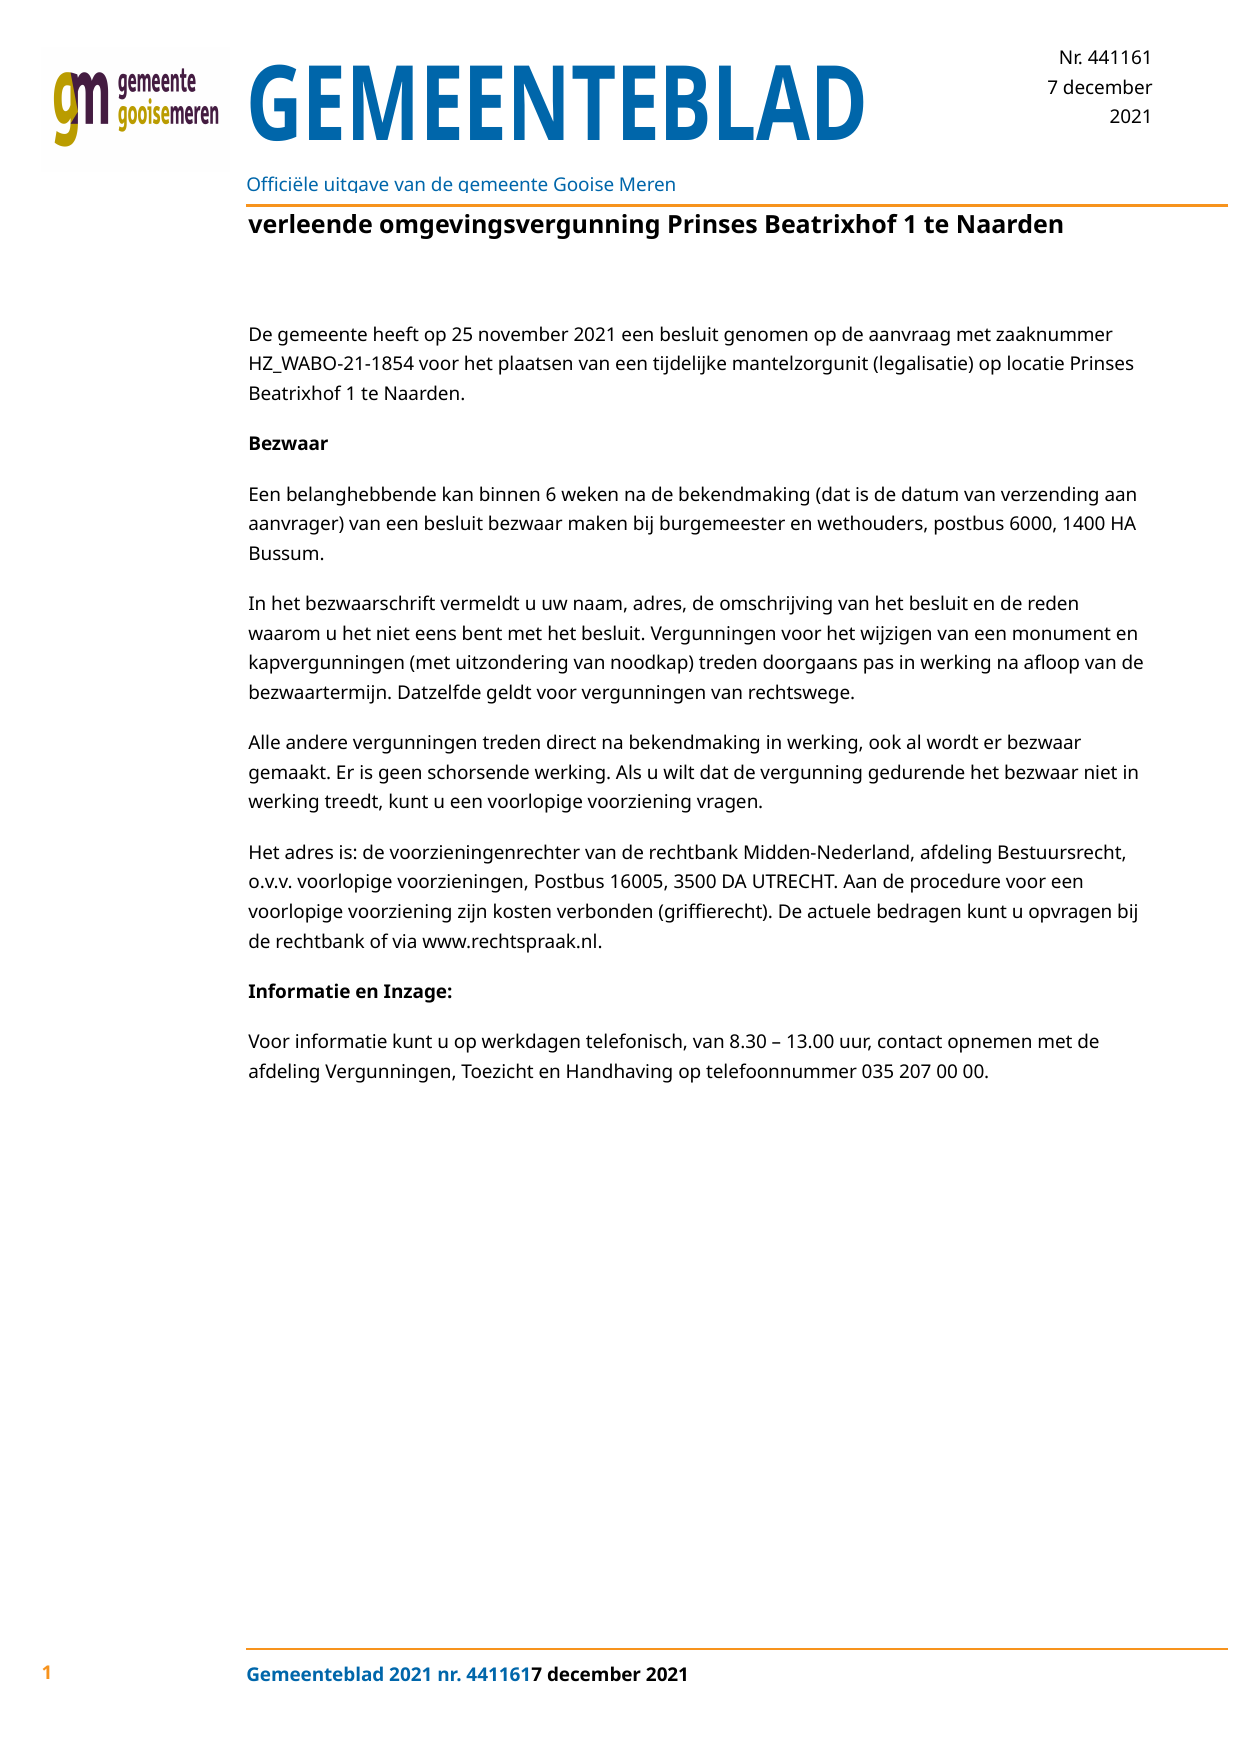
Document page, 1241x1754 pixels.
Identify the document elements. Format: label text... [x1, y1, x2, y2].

text Informatie en Inzage: [248, 978, 1152, 1004]
text Alle andere vergunningen treden direct na bekendmaking in werking, ook al wordt er bezwaar gemaakt. Er is geen schorsende werking. Als u wilt dat de vergunning gedurende het bezwaar niet in werking treedt, kunt u een voorlopige voorziening vragen. [248, 729, 1152, 814]
text Voor informatie kunt u op werkdagen telefonisch, van 8.30 – 13.00 uur, contact opnemen met de afdeling Vergunningen, Toezicht en Handhaving op telefoonnummer 035 207 00 00. [248, 1029, 1152, 1084]
picture [41, 47, 231, 172]
text In het bezwaarschrift vermeldt u uw naam, adres, de omschrijving van het besluit en de reden waarom u het niet eens bent met het besluit. Vergunningen voor het wijzigen van een monument en kapvergunningen (met uitzondering van noodkap) treden doorgaans pas in werking na afloop van de bezwaartermijn. Datzelfde geldt voor vergunningen van rechtswege. [248, 590, 1152, 705]
text verleende omgevingsvergunning Prinses Beatrixhof 1 te Naarden [248, 207, 1152, 241]
text De gemeente heeft op 25 november 2021 een besluit genomen op de aanvraag met zaaknummer HZ_WABO-21-1854 voor het plaatsen van een tijdelijke mantelzorgunit (legalisatie) op locatie Prinses Beatrixhof 1 te Naarden. [248, 321, 1152, 406]
text Bezwaar [248, 430, 1152, 456]
text Het adres is: de voorzieningenrechter van de rechtbank Midden-Nederland, afdeling Bestuursrecht, o.v.v. voorlopige voorzieningen, Postbus 16005, 3500 DA UTRECHT. Aan de procedure voor een voorlopige voorziening zijn kosten verbonden (griffierecht). De actuele bedragen kunt u opvragen bij de rechtbank of via www.rechtspraak.nl. [248, 839, 1152, 953]
text Een belanghebbende kan binnen 6 weken na de bekendmaking (dat is de datum van verzending aan aanvrager) van een besluit bezwaar maken bij burgemeester en wethouders, postbus 6000, 1400 HA Bussum. [248, 481, 1152, 566]
